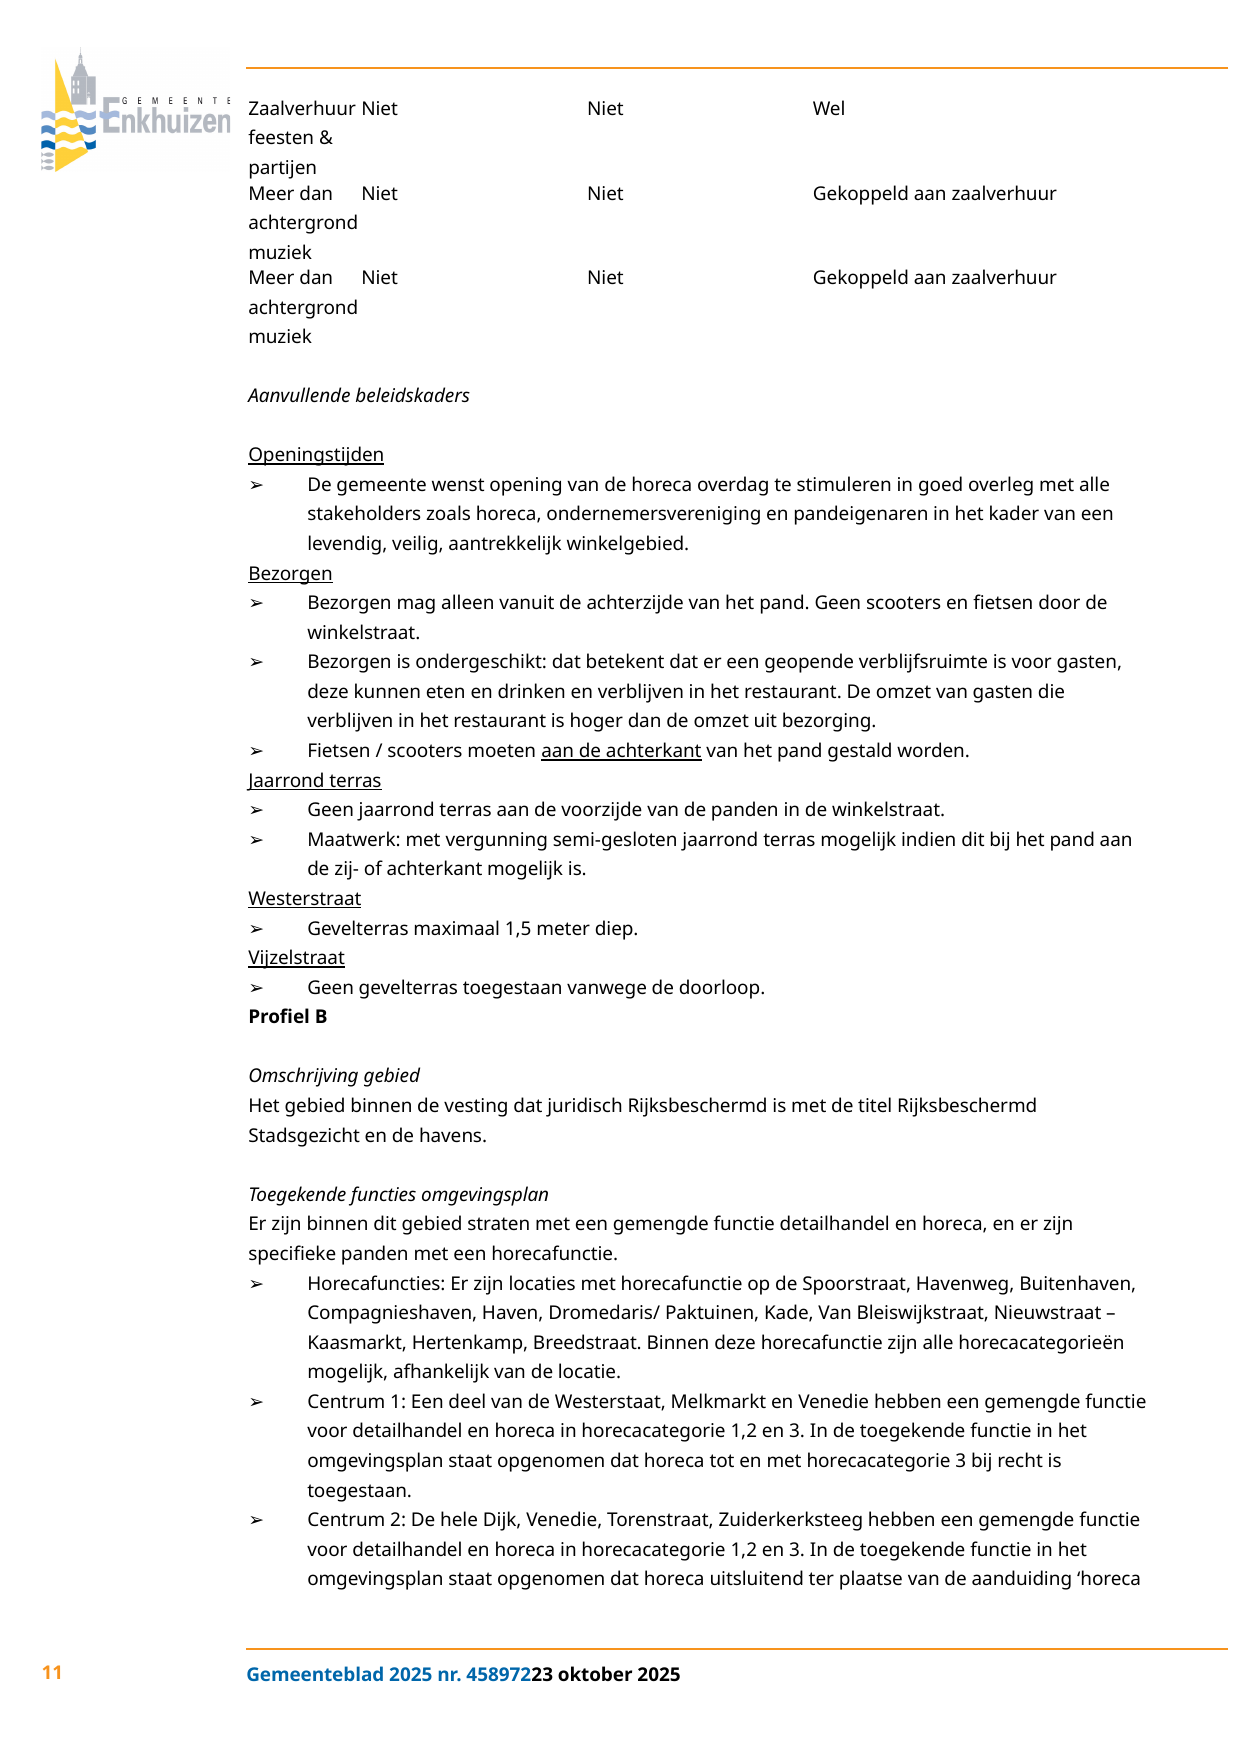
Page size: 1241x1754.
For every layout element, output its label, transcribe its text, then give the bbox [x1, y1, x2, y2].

table_cell Meer dan achtergrondmuziek [248, 265, 361, 349]
text Aanvullende beleidskaders [248, 382, 1152, 408]
text Er zijn binnen dit gebied straten met een gemengde functie detailhandel en horeca, en er zijn specifieke panden met een horecafunctie. [248, 1211, 1152, 1266]
text Jaarrond terras [248, 767, 1152, 793]
list De gemeente wenst opening van de horeca overdag te stimuleren in goed overleg met alle stakeholders zoals horeca, ondernemersvereniging en pandeigenaren in het kader van een levendig, veilig, aantrekkelijk winkelgebied. [248, 471, 1152, 556]
table_cell Niet [587, 180, 813, 264]
text Profiel B [248, 1003, 1152, 1029]
list Fietsen / scooters moeten aan de achterkant van het pand gestald worden. [248, 737, 1152, 763]
text Openingstijden [248, 441, 1152, 467]
text Westerstraat [248, 885, 1152, 911]
table_cell Gekoppeld aan zaalverhuur [813, 180, 1152, 264]
text Bezorgen [248, 560, 1152, 586]
picture [41, 47, 231, 172]
table_cell Wel [813, 95, 1152, 180]
text Vijzelstraat [248, 944, 1152, 970]
text Toegekende functies omgevingsplan [248, 1181, 1152, 1207]
table_cell Niet [361, 95, 587, 180]
table_cell Niet [361, 265, 587, 349]
list Maatwerk: met vergunning semi-gesloten jaarrond terras mogelijk indien dit bij het pand aan de zij- of achterkant mogelijk is. [248, 826, 1152, 881]
list Bezorgen mag alleen vanuit de achterzijde van het pand. Geen scooters en fietsen door de winkelstraat. [248, 589, 1152, 645]
list Geen gevelterras toegestaan vanwege de doorloop. [248, 974, 1152, 1000]
list Horecafuncties: Er zijn locaties met horecafunctie op de Spoorstraat, Havenweg, Buitenhaven, Compagnieshaven, Haven, Dromedaris/ Paktuinen, Kade, Van Bleiswijkstraat, Nieuwstraat – Kaasmarkt, Hertenkamp, Breedstraat. Binnen deze horecafunctie zijn alle horecacategorieën mogelijk, afhankelijk van de locatie. [248, 1270, 1152, 1384]
table_cell Meer dan achtergrondmuziek [248, 180, 361, 264]
table_cell Niet [587, 95, 813, 180]
text Omschrijving gebied [248, 1063, 1152, 1088]
list Gevelterras maximaal 1,5 meter diep. [248, 915, 1152, 941]
table_cell Niet [587, 265, 813, 349]
list Centrum 2: De hele Dijk, Venedie, Torenstraat, Zuiderkerksteeg hebben een gemengde functie voor detailhandel en horeca in horecacategorie 1,2 en 3. In de toegekende functie in het omgevingsplan staat opgenomen dat horeca uitsluitend ter plaatse van de aanduiding ‘horeca [248, 1506, 1152, 1591]
list Geen jaarrond terras aan de voorzijde van de panden in de winkelstraat. [248, 796, 1152, 822]
table_cell Niet [361, 180, 587, 264]
table_cell Zaalverhuur feesten & partijen [248, 95, 361, 180]
text Het gebied binnen de vesting dat juridisch Rijksbeschermd is met de titel Rijksbeschermd Stadsgezicht en de havens. [248, 1092, 1152, 1148]
list Centrum 1: Een deel van de Westerstaat, Melkmarkt en Venedie hebben een gemengde functie voor detailhandel en horeca in horecacategorie 1,2 en 3. In de toegekende functie in het omgevingsplan staat opgenomen dat horeca tot en met horecacategorie 3 bij recht is toegestaan. [248, 1388, 1152, 1503]
list Bezorgen is ondergeschikt: dat betekent dat er een geopende verblijfsruimte is voor gasten, deze kunnen eten en drinken en verblijven in het restaurant. De omzet van gasten die verblijven in het restaurant is hoger dan de omzet uit bezorging. [248, 648, 1152, 733]
table_cell Gekoppeld aan zaalverhuur [813, 265, 1152, 349]
